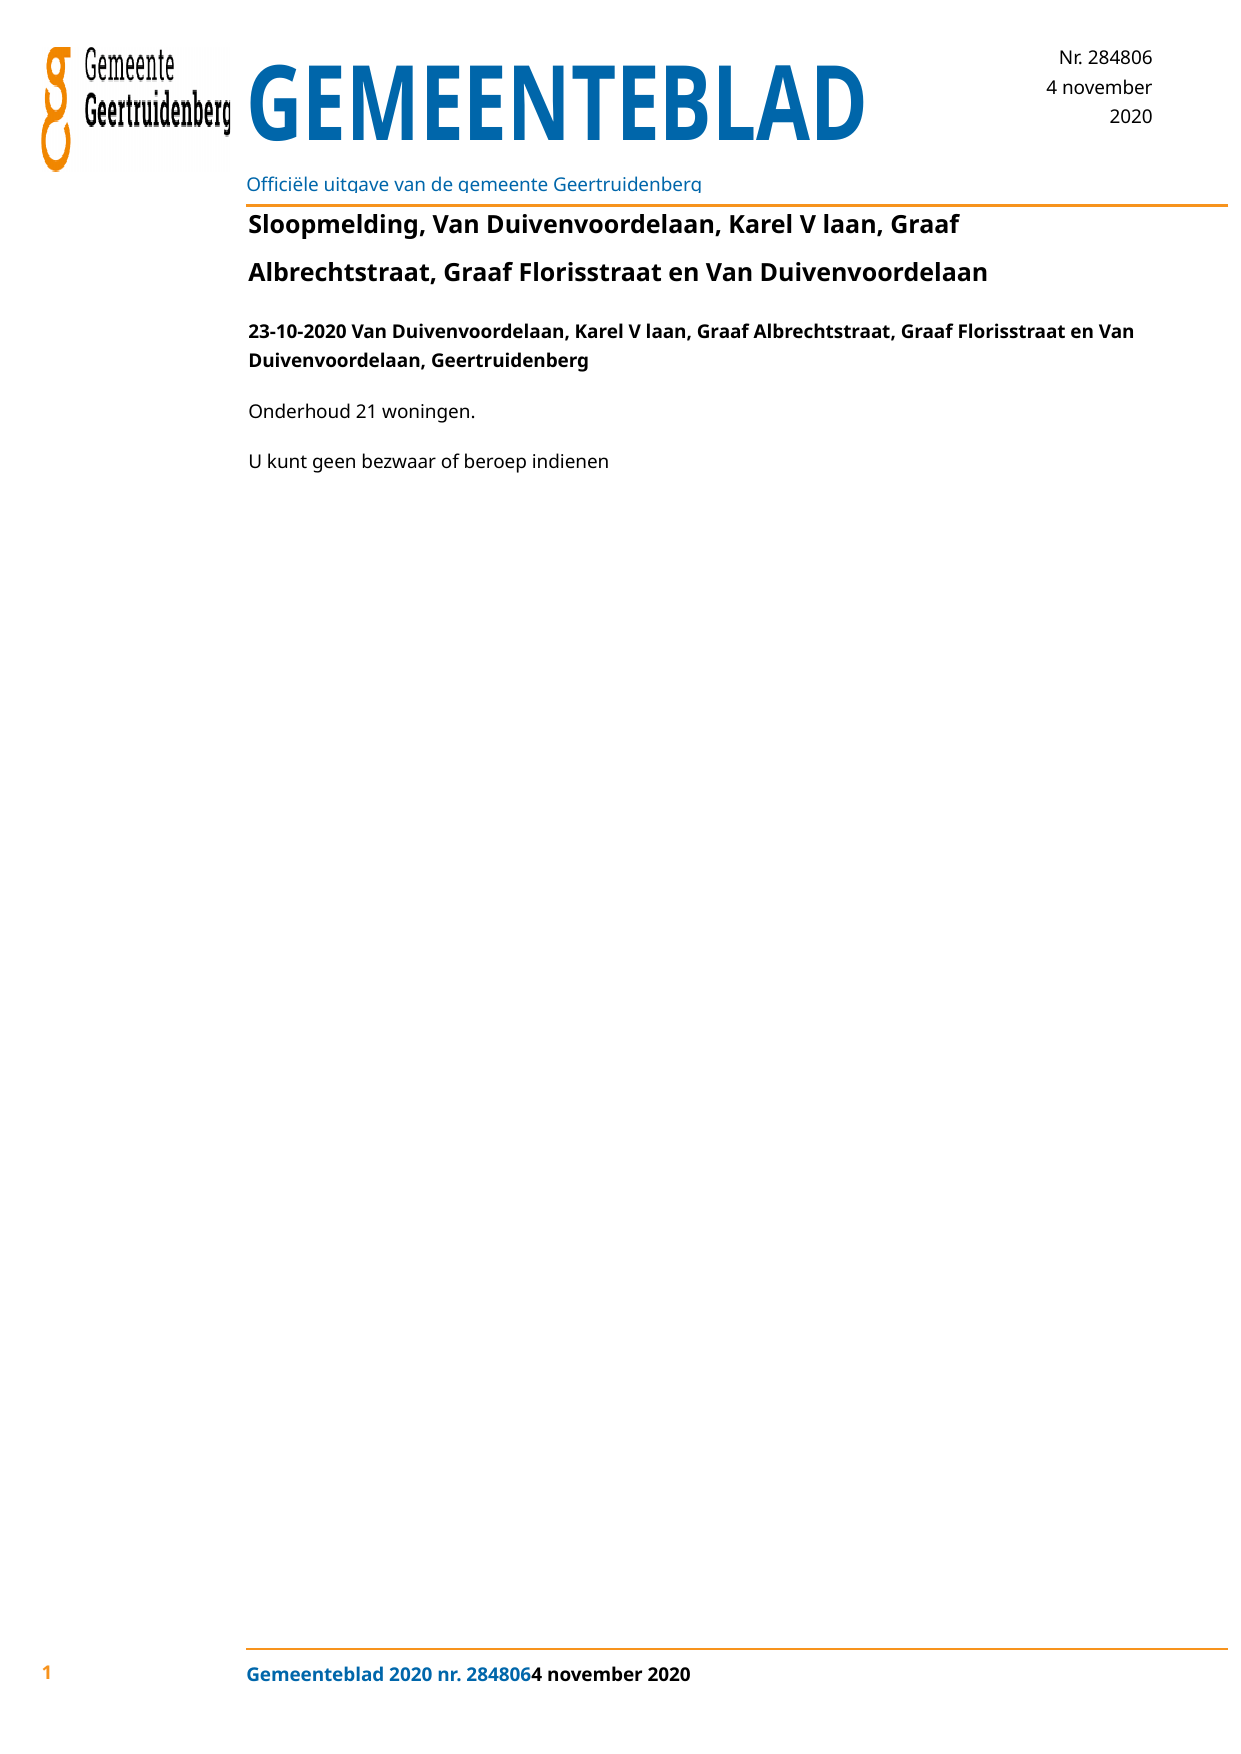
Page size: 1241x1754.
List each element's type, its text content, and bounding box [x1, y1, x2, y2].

text U kunt geen bezwaar of beroep indienen [248, 448, 1152, 474]
picture [41, 47, 231, 172]
text Onderhoud 21 woningen. [248, 398, 1152, 424]
text 23-10-2020 Van Duivenvoordelaan, Karel V laan, Graaf Albrechtstraat, Graaf Florisstraat en Van Duivenvoordelaan, Geertruidenberg [248, 318, 1152, 373]
text Sloopmelding, Van Duivenvoordelaan, Karel V laan, Graaf Albrechtstraat, Graaf Florisstraat en Van Duivenvoordelaan [248, 207, 1152, 288]
